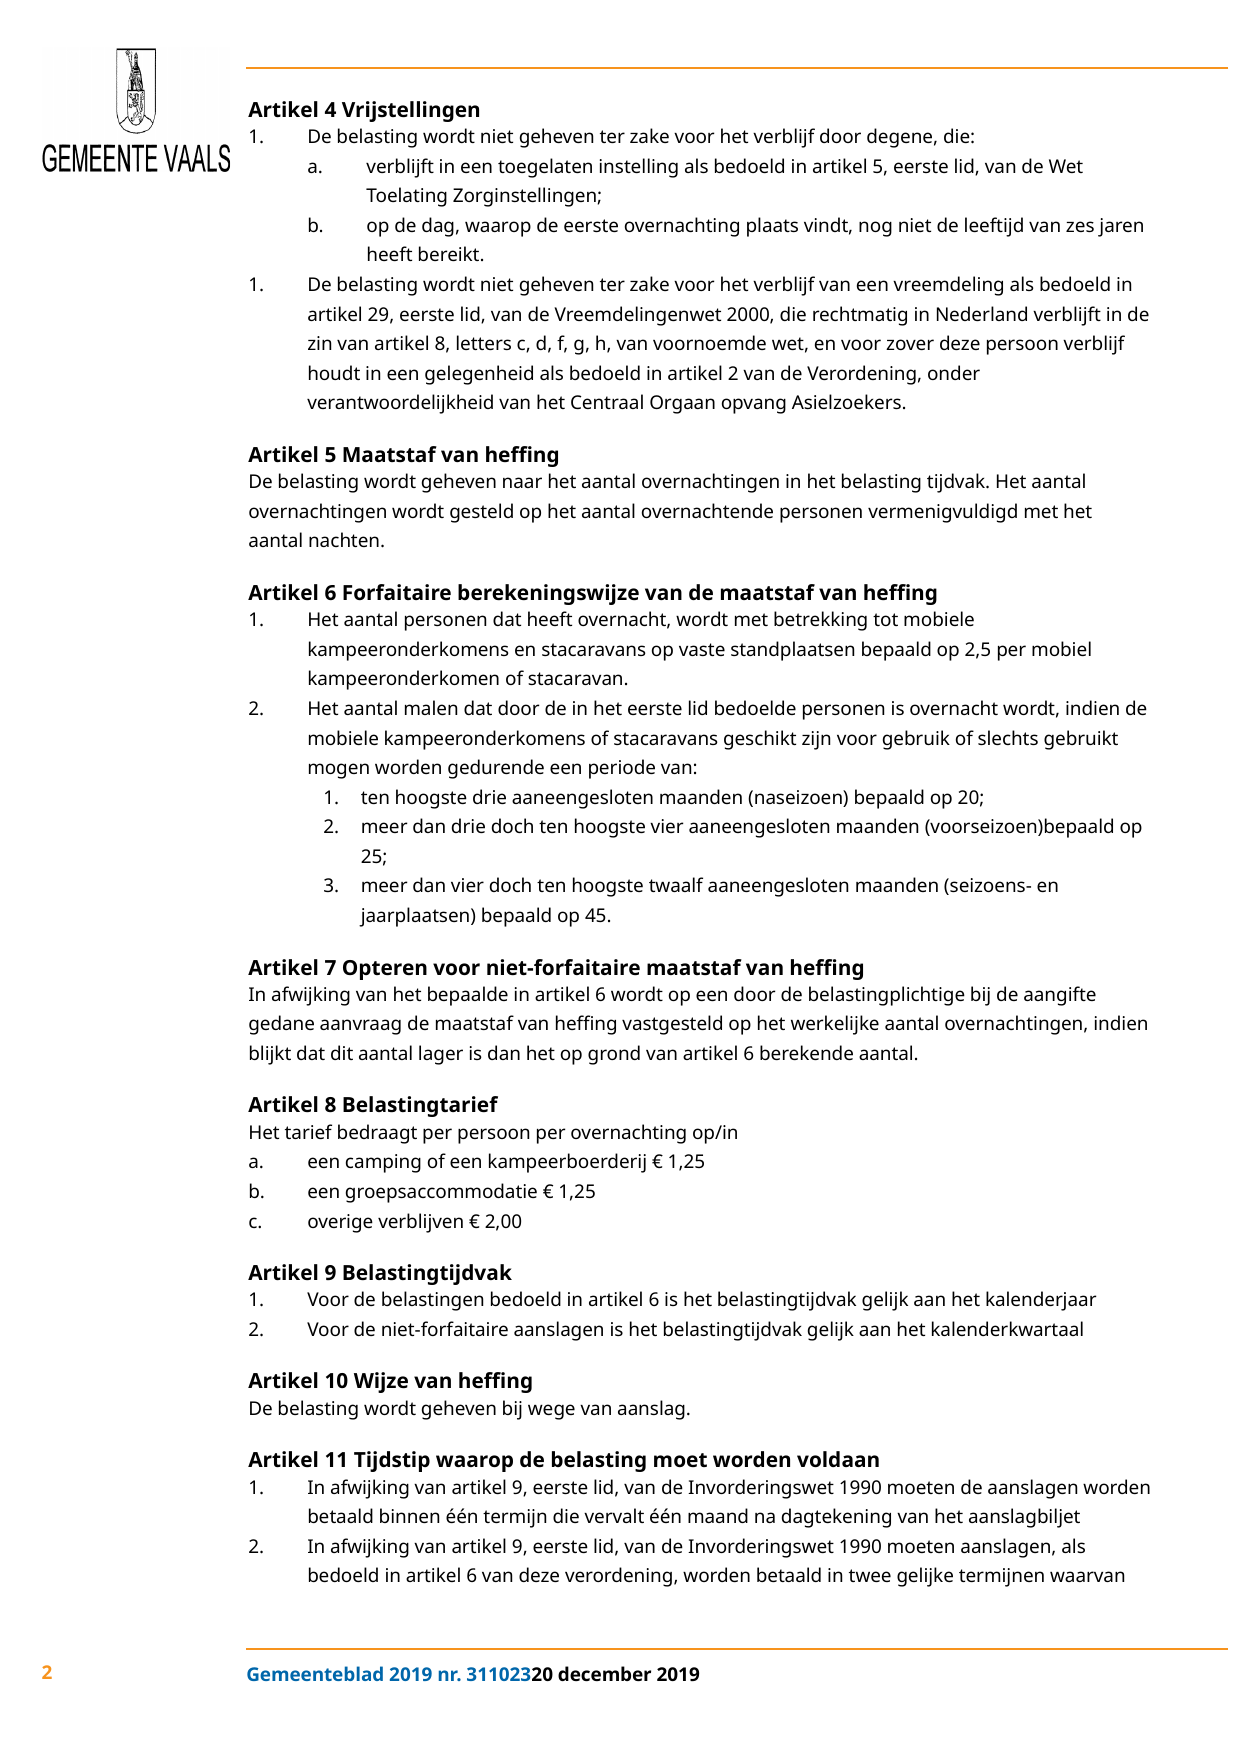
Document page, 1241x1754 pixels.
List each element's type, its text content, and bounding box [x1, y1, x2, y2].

text Artikel 9 Belastingtijdvak [248, 1258, 1152, 1287]
text Het tarief bedraagt per persoon per overnachting op/in [248, 1119, 1152, 1145]
list De belasting wordt niet geheven ter zake voor het verblijf van een vreemdeling als bedoeld in artikel 29, eerste lid, van de Vreemdelingenwet 2000, die rechtmatig in Nederland verblijft in de zin van artikel 8, letters c, d, f, g, h, van voornoemde wet, en voor zover deze persoon verblijf houdt in een gelegenheid als bedoeld in artikel 2 van de Verordening, onder verantwoordelijkheid van het Centraal Orgaan opvang Asielzoekers. [248, 271, 1152, 415]
text Artikel 8 Belastingtarief [248, 1091, 1152, 1119]
text Artikel 11 Tijdstip waarop de belasting moet worden voldaan [248, 1446, 1152, 1474]
list Voor de belastingen bedoeld in artikel 6 is het belastingtijdvak gelijk aan het kalenderjaar [248, 1287, 1152, 1312]
text Artikel 5 Maatstaf van heffing [248, 440, 1152, 468]
text In afwijking van het bepaalde in artikel 6 wordt op een door de belastingplichtige bij de aangifte gedane aanvraag de maatstaf van heffing vastgesteld op het werkelijke aantal overnachtingen, indien blijkt dat dit aantal lager is dan het op grond van artikel 6 berekende aantal. [248, 981, 1152, 1066]
picture [41, 47, 231, 172]
text Artikel 6 Forfaitaire berekeningswijze van de maatstaf van heffing [248, 578, 1152, 606]
text De belasting wordt geheven naar het aantal overnachtingen in het belasting tijdvak. Het aantal overnachtingen wordt gesteld op het aantal overnachtende personen vermenigvuldigd met het aantal nachten. [248, 468, 1152, 553]
list een groepsaccommodatie € 1,25 [248, 1178, 1152, 1204]
list meer dan drie doch ten hoogste vier aaneengesloten maanden (voorseizoen)bepaald op 25; [323, 813, 1152, 869]
list Het aantal malen dat door de in het eerste lid bedoelde personen is overnacht wordt, indien de mobiele kampeeronderkomens of stacaravans geschikt zijn voor gebruik of slechts gebruikt mogen worden gedurende een periode van: [248, 695, 1152, 780]
list ten hoogste drie aaneengesloten maanden (naseizoen) bepaald op 20; [323, 784, 1152, 809]
text De belasting wordt geheven bij wege van aanslag. [248, 1395, 1152, 1421]
text Artikel 10 Wijze van heffing [248, 1367, 1152, 1395]
list meer dan vier doch ten hoogste twaalf aaneengesloten maanden (seizoens- en jaarplaatsen) bepaald op 45. [323, 873, 1152, 928]
list verblijft in een toegelaten instelling als bedoeld in artikel 5, eerste lid, van de Wet Toelating Zorginstellingen; [307, 153, 1152, 208]
list De belasting wordt niet geheven ter zake voor het verblijf door degene, die: [248, 123, 1152, 149]
list Voor de niet-forfaitaire aanslagen is het belastingtijdvak gelijk aan het kalenderkwartaal [248, 1316, 1152, 1342]
list een camping of een kampeerboerderij € 1,25 [248, 1149, 1152, 1174]
list overige verblijven € 2,00 [248, 1208, 1152, 1233]
list Het aantal personen dat heeft overnacht, wordt met betrekking tot mobiele kampeeronderkomens en stacaravans op vaste standplaatsen bepaald op 2,5 per mobiel kampeeronderkomen of stacaravan. [248, 606, 1152, 691]
list op de dag, waarop de eerste overnachting plaats vindt, nog niet de leeftijd van zes jaren heeft bereikt. [307, 212, 1152, 267]
text Artikel 7 Opteren voor niet-forfaitaire maatstaf van heffing [248, 953, 1152, 981]
text Artikel 4 Vrijstellingen [248, 95, 1152, 123]
list In afwijking van artikel 9, eerste lid, van de Invorderingswet 1990 moeten de aanslagen worden betaald binnen één termijn die vervalt één maand na dagtekening van het aanslagbiljet [248, 1474, 1152, 1529]
list In afwijking van artikel 9, eerste lid, van de Invorderingswet 1990 moeten aanslagen, als bedoeld in artikel 6 van deze verordening, worden betaald in twee gelijke termijnen waarvan [248, 1533, 1152, 1588]
